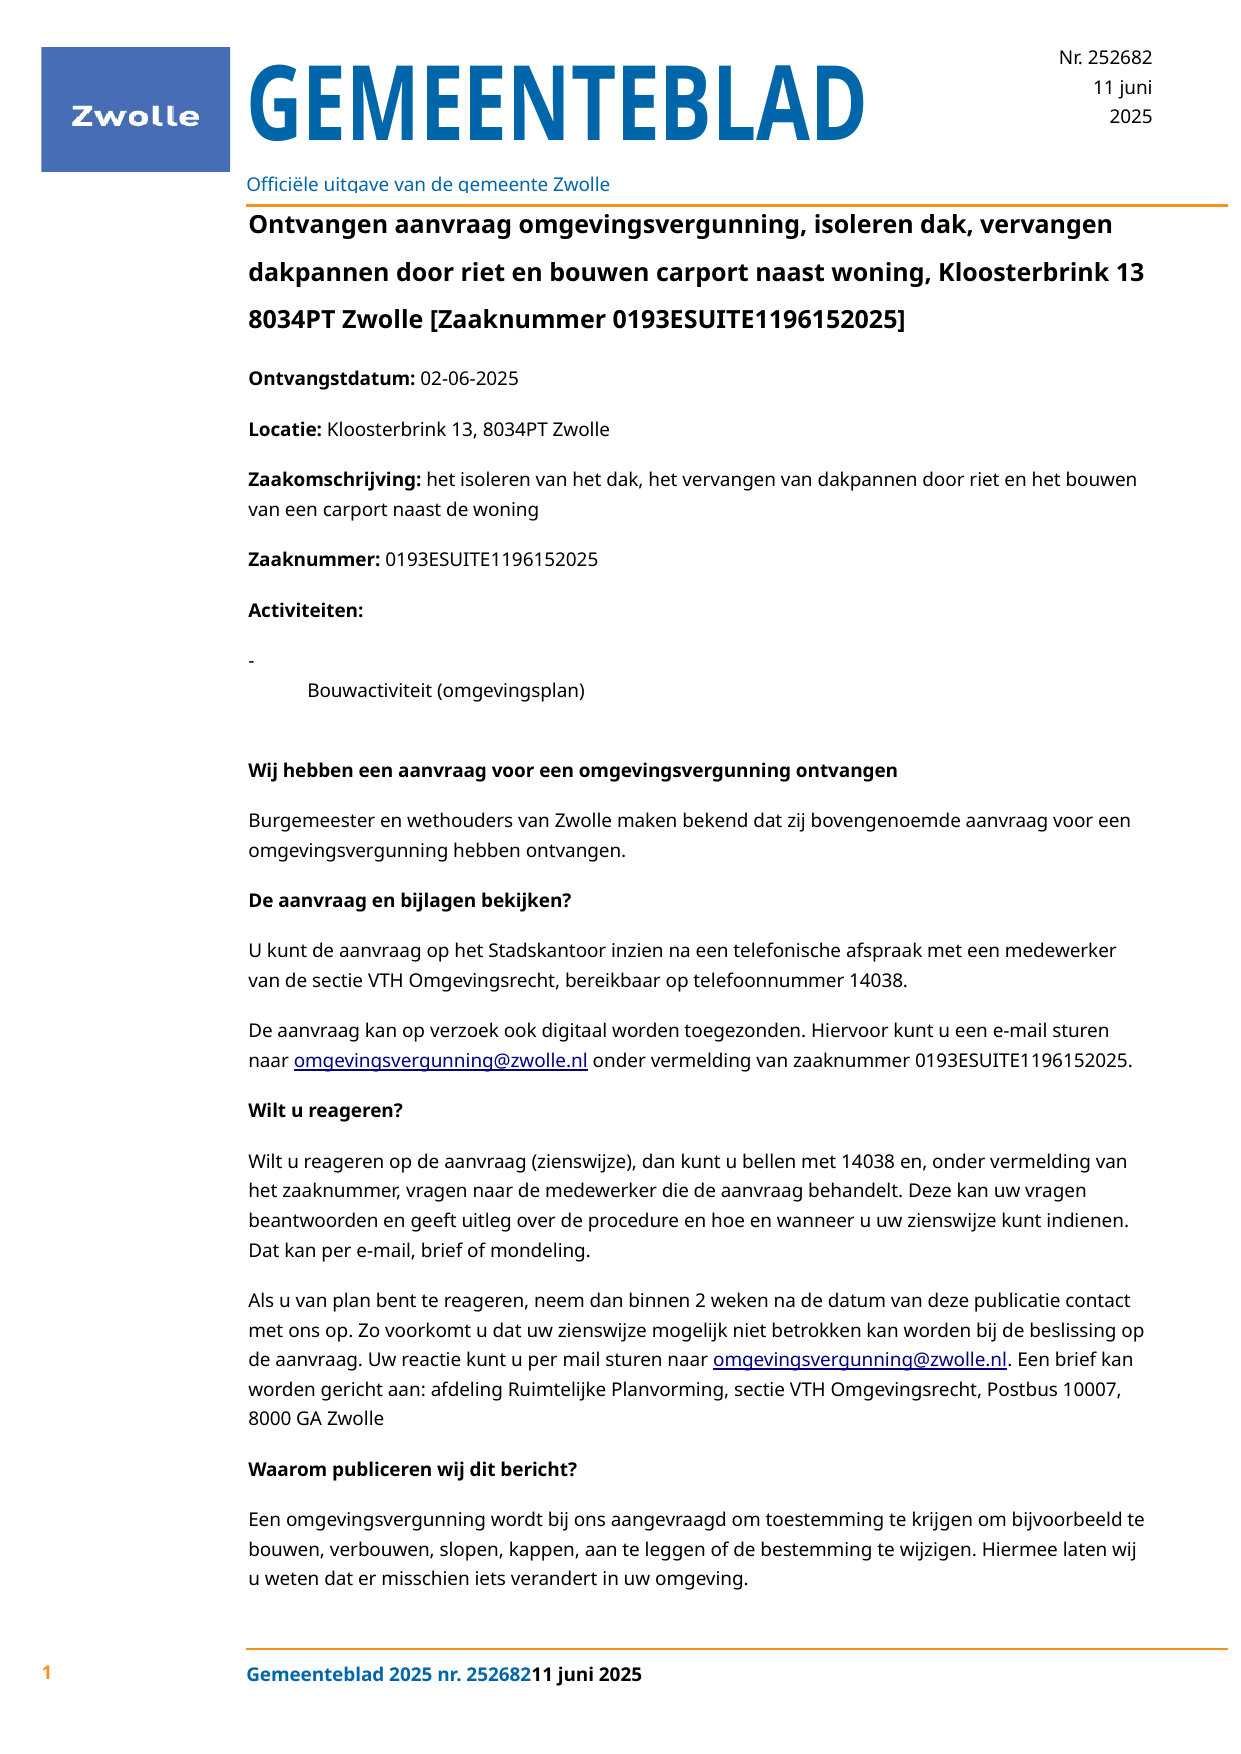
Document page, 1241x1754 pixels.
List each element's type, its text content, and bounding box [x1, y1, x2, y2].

text De aanvraag kan op verzoek ook digitaal worden toegezonden. Hiervoor kunt u een e-mail sturen naar omgevingsvergunning@zwolle.nl onder vermelding van zaaknummer 0193ESUITE1196152025. [248, 1018, 1152, 1073]
text Waarom publiceren wij dit bericht? [248, 1456, 1152, 1482]
text Locatie: Kloosterbrink 13, 8034PT Zwolle [248, 416, 1152, 442]
text Wij hebben een aanvraag voor een omgevingsvergunning ontvangen [248, 757, 1152, 782]
text Wilt u reageren? [248, 1098, 1152, 1123]
text Een omgevingsvergunning wordt bij ons aangevraagd om toestemming te krijgen om bijvoorbeeld te bouwen, verbouwen, slopen, kappen, aan te leggen of de bestemming te wijzigen. Hiermee laten wij u weten dat er misschien iets verandert in uw omgeving. [248, 1506, 1152, 1591]
text De aanvraag en bijlagen bekijken? [248, 887, 1152, 913]
text Als u van plan bent te reageren, neem dan binnen 2 weken na de datum van deze publicatie contact met ons op. Zo voorkomt u dat uw zienswijze mogelijk niet betrokken kan worden bij de beslissing op de aanvraag. Uw reactie kunt u per mail sturen naar omgevingsvergunning@zwolle.nl. Een brief kan worden gericht aan: afdeling Ruimtelijke Planvorming, sectie VTH Omgevingsrecht, Postbus 10007, 8000 GA Zwolle [248, 1287, 1152, 1431]
list Bouwactiviteit (omgevingsplan) [248, 677, 1152, 702]
text Wilt u reageren op de aanvraag (zienswijze), dan kunt u bellen met 14038 en, onder vermelding van het zaaknummer, vragen naar de medewerker die de aanvraag behandelt. Deze kan uw vragen beantwoorden en geeft uitleg over de procedure en hoe en wanneer u uw zienswijze kunt indienen. Dat kan per e-mail, brief of mondeling. [248, 1148, 1152, 1262]
text Zaaknummer: 0193ESUITE1196152025 [248, 546, 1152, 572]
text Ontvangstdatum: 02-06-2025 [248, 366, 1152, 391]
text Burgemeester en wethouders van Zwolle maken bekend dat zij bovengenoemde aanvraag voor een omgevingsvergunning hebben ontvangen. [248, 807, 1152, 862]
text U kunt de aanvraag op het Stadskantoor inzien na een telefonische afspraak met een medewerker van de sectie VTH Omgevingsrecht, bereikbaar op telefoonnummer 14038. [248, 938, 1152, 993]
picture [41, 47, 231, 172]
text Ontvangen aanvraag omgevingsvergunning, isoleren dak, vervangen dakpannen door riet en bouwen carport naast woning, Kloosterbrink 13 8034PT Zwolle [Zaaknummer 0193ESUITE1196152025] [248, 207, 1152, 336]
text Activiteiten: [248, 597, 1152, 622]
text Zaakomschrijving: het isoleren van het dak, het vervangen van dakpannen door riet en het bouwen van een carport naast de woning [248, 466, 1152, 522]
